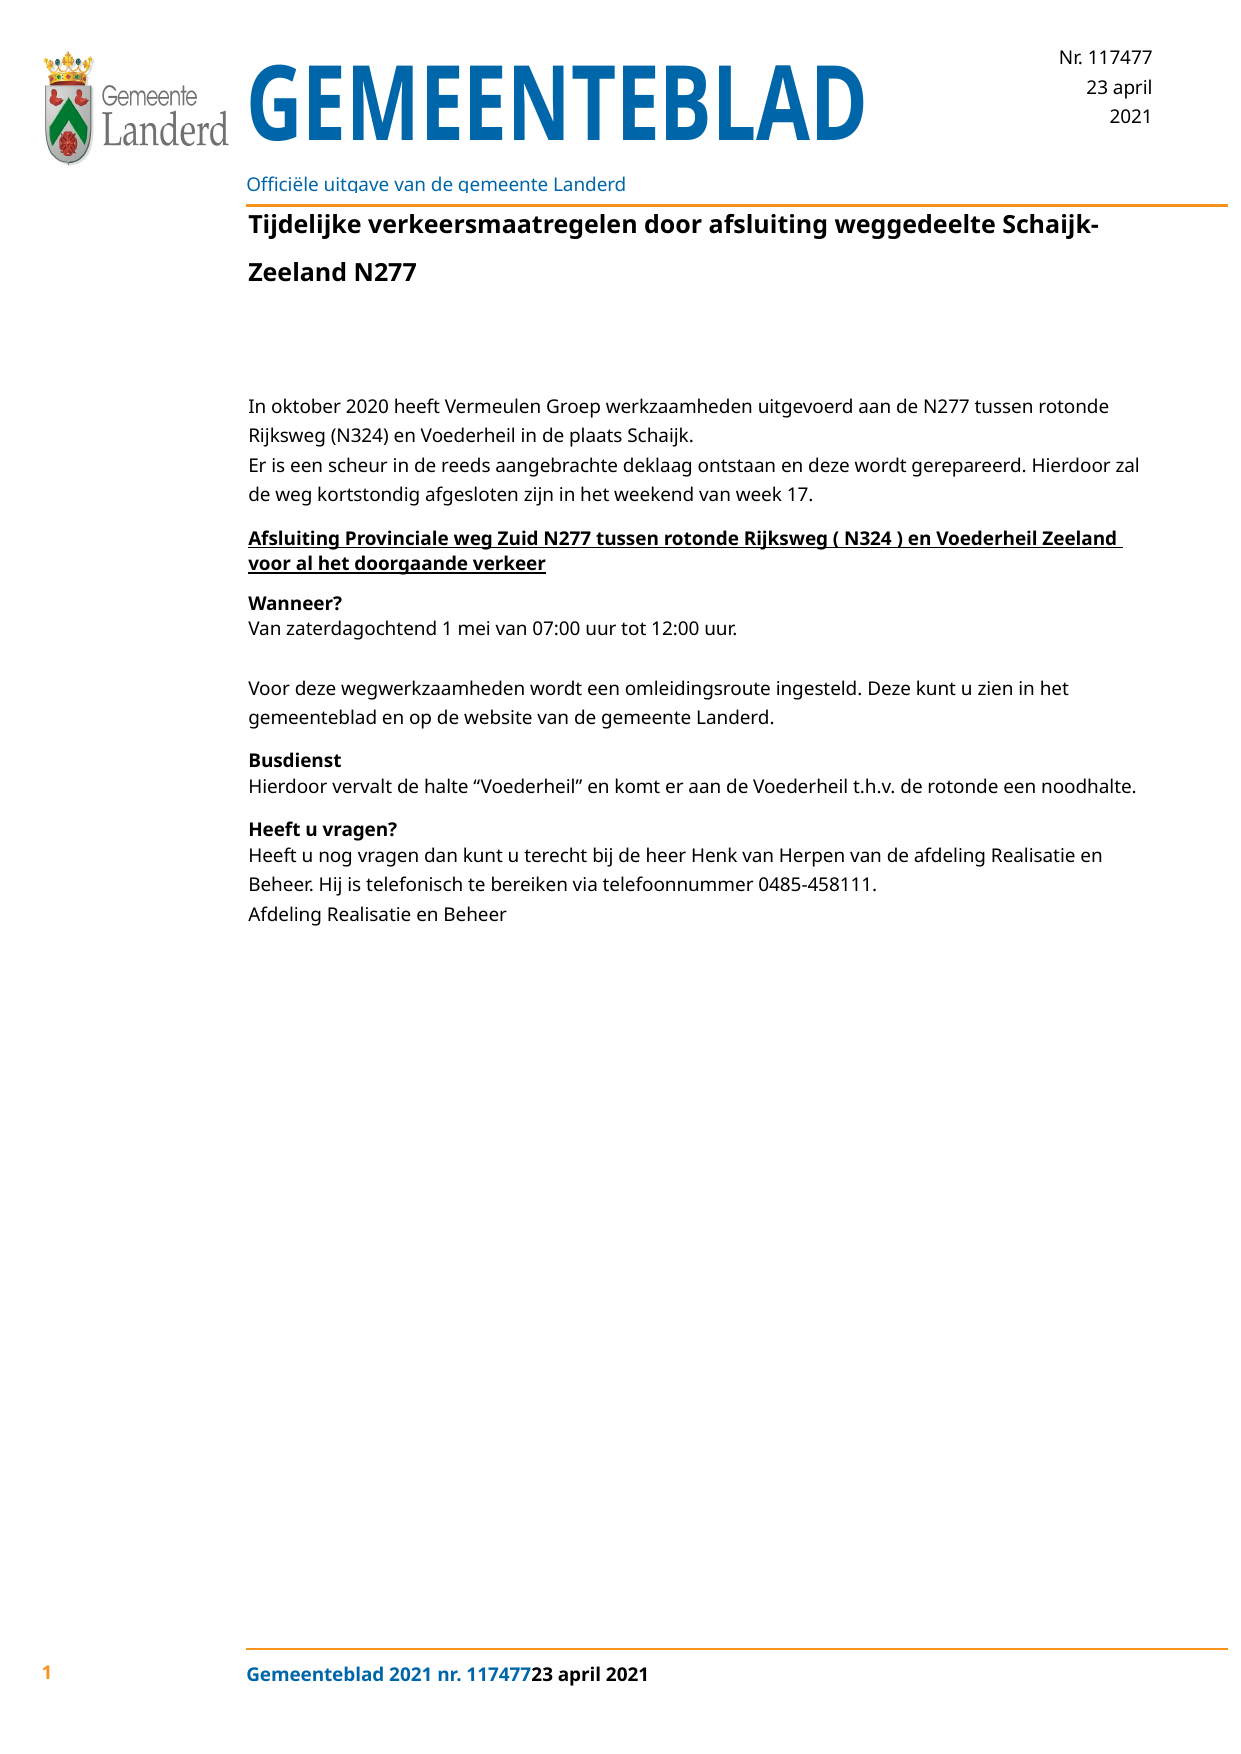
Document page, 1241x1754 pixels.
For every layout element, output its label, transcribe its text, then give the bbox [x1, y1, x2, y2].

text Busdienst [248, 747, 1152, 773]
text Wanneer? [248, 590, 1152, 616]
picture [41, 47, 231, 172]
text Heeft u vragen? [248, 816, 1152, 842]
text In oktober 2020 heeft Vermeulen Groep werkzaamheden uitgevoerd aan de N277 tussen rotonde Rijksweg (N324) en Voederheil in de plaats Schaijk. [248, 393, 1152, 448]
text Heeft u nog vragen dan kunt u terecht bij de heer Henk van Herpen van de afdeling Realisatie en Beheer. Hij is telefonisch te bereiken via telefoonnummer 0485-458111. [248, 842, 1152, 897]
text Tijdelijke verkeersmaatregelen door afsluiting weggedeelte Schaijk-Zeeland N277 [248, 207, 1152, 288]
text Van zaterdagochtend 1 mei van 07:00 uur tot 12:00 uur. [248, 616, 1152, 641]
text Er is een scheur in de reeds aangebrachte deklaag ontstaan en deze wordt gerepareerd. Hierdoor zal de weg kortstondig afgesloten zijn in het weekend van week 17. [248, 452, 1152, 507]
text Afdeling Realisatie en Beheer [248, 901, 1152, 927]
text Hierdoor vervalt de halte “Voederheil” en komt er aan de Voederheil t.h.v. de rotonde een noodhalte. [248, 773, 1152, 799]
text Voor deze wegwerkzaamheden wordt een omleidingsroute ingesteld. Deze kunt u zien in het gemeenteblad en op de website van de gemeente Landerd. [248, 675, 1152, 730]
text Afsluiting Provinciale weg Zuid N277 tussen rotonde Rijksweg ( N324 ) en Voederheil Zeeland voor al het doorgaande verkeer [248, 525, 1152, 576]
